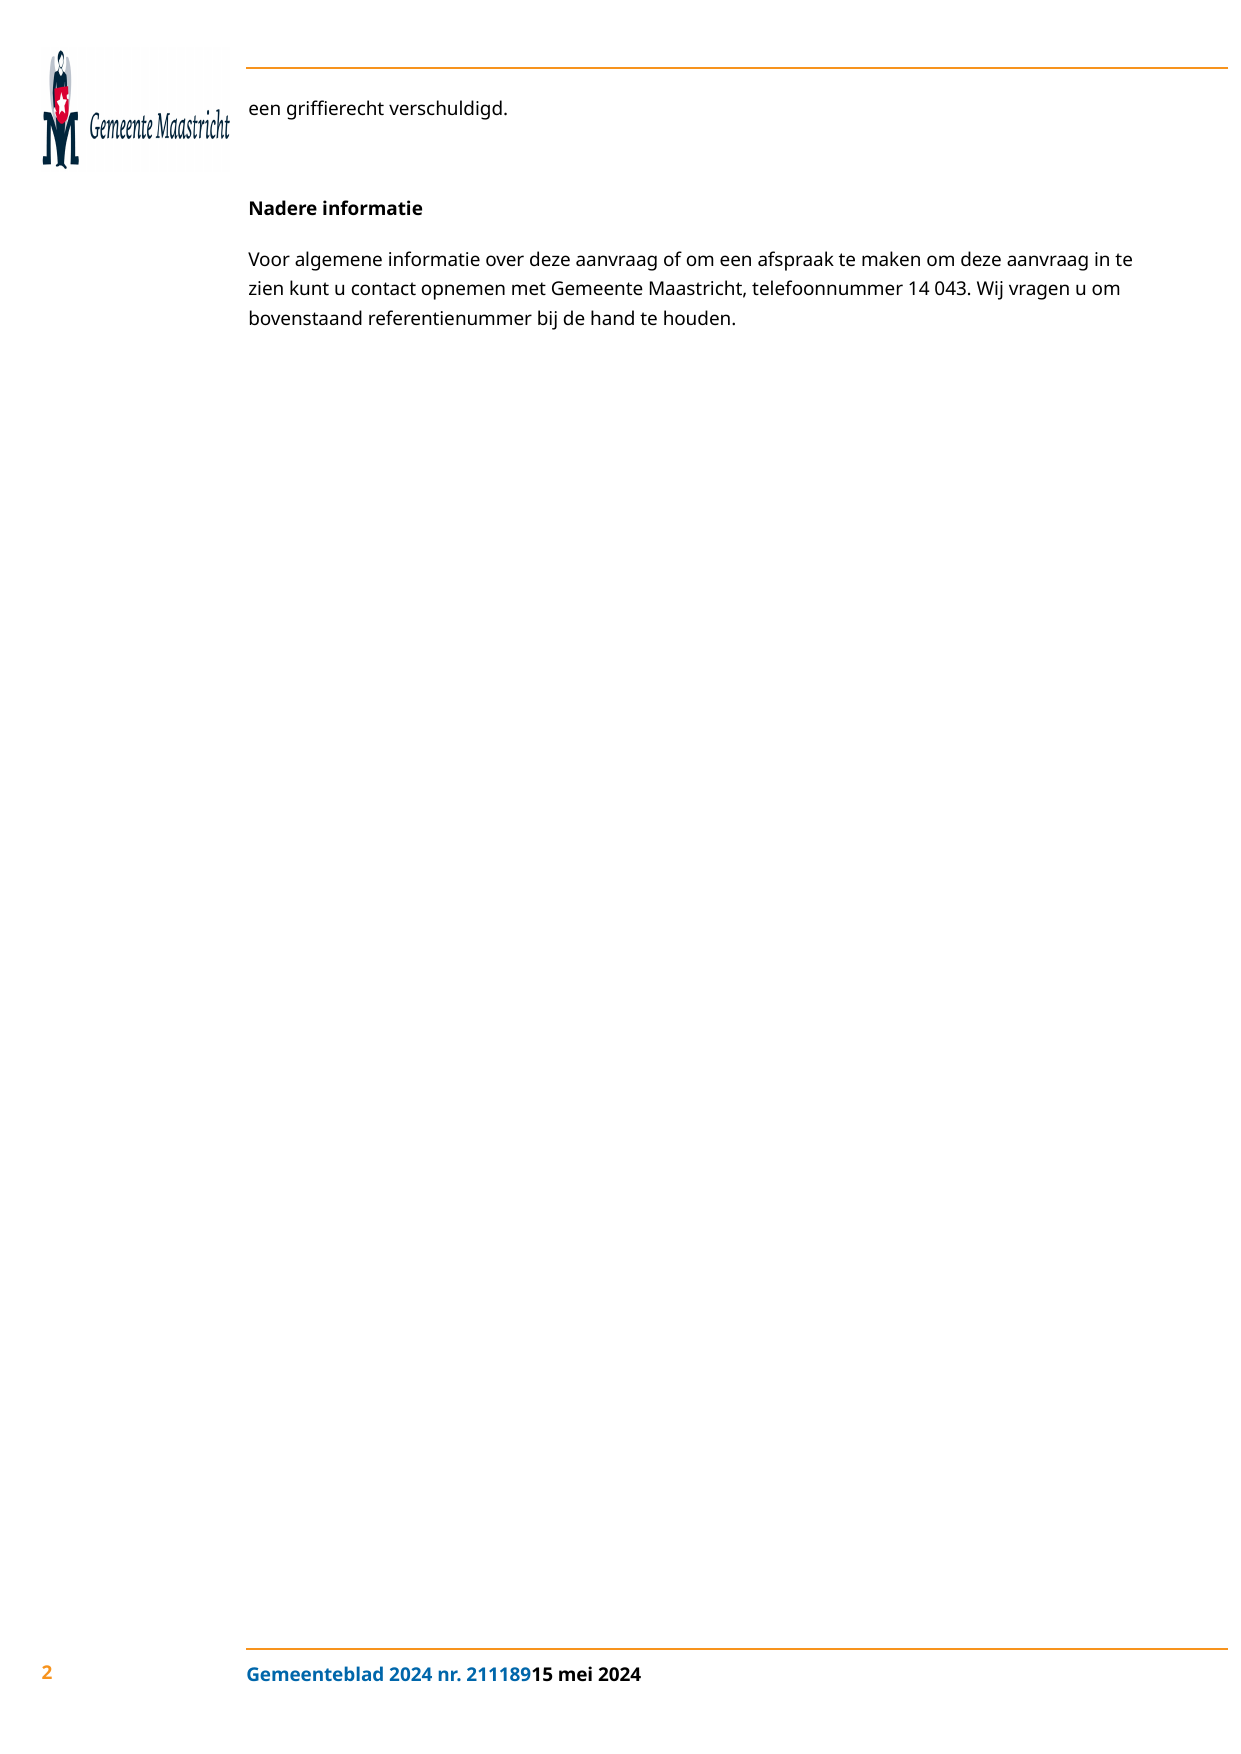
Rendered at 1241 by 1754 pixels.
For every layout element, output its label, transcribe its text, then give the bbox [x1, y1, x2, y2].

text Nadere informatie [248, 196, 1152, 221]
text een griffierecht verschuldigd. [248, 95, 1152, 121]
picture [41, 47, 231, 172]
text Voor algemene informatie over deze aanvraag of om een afspraak te maken om deze aanvraag in te zien kunt u contact opnemen met Gemeente Maastricht, telefoonnummer 14 043. Wij vragen u om bovenstaand referentienummer bij de hand te houden. [248, 246, 1152, 331]
